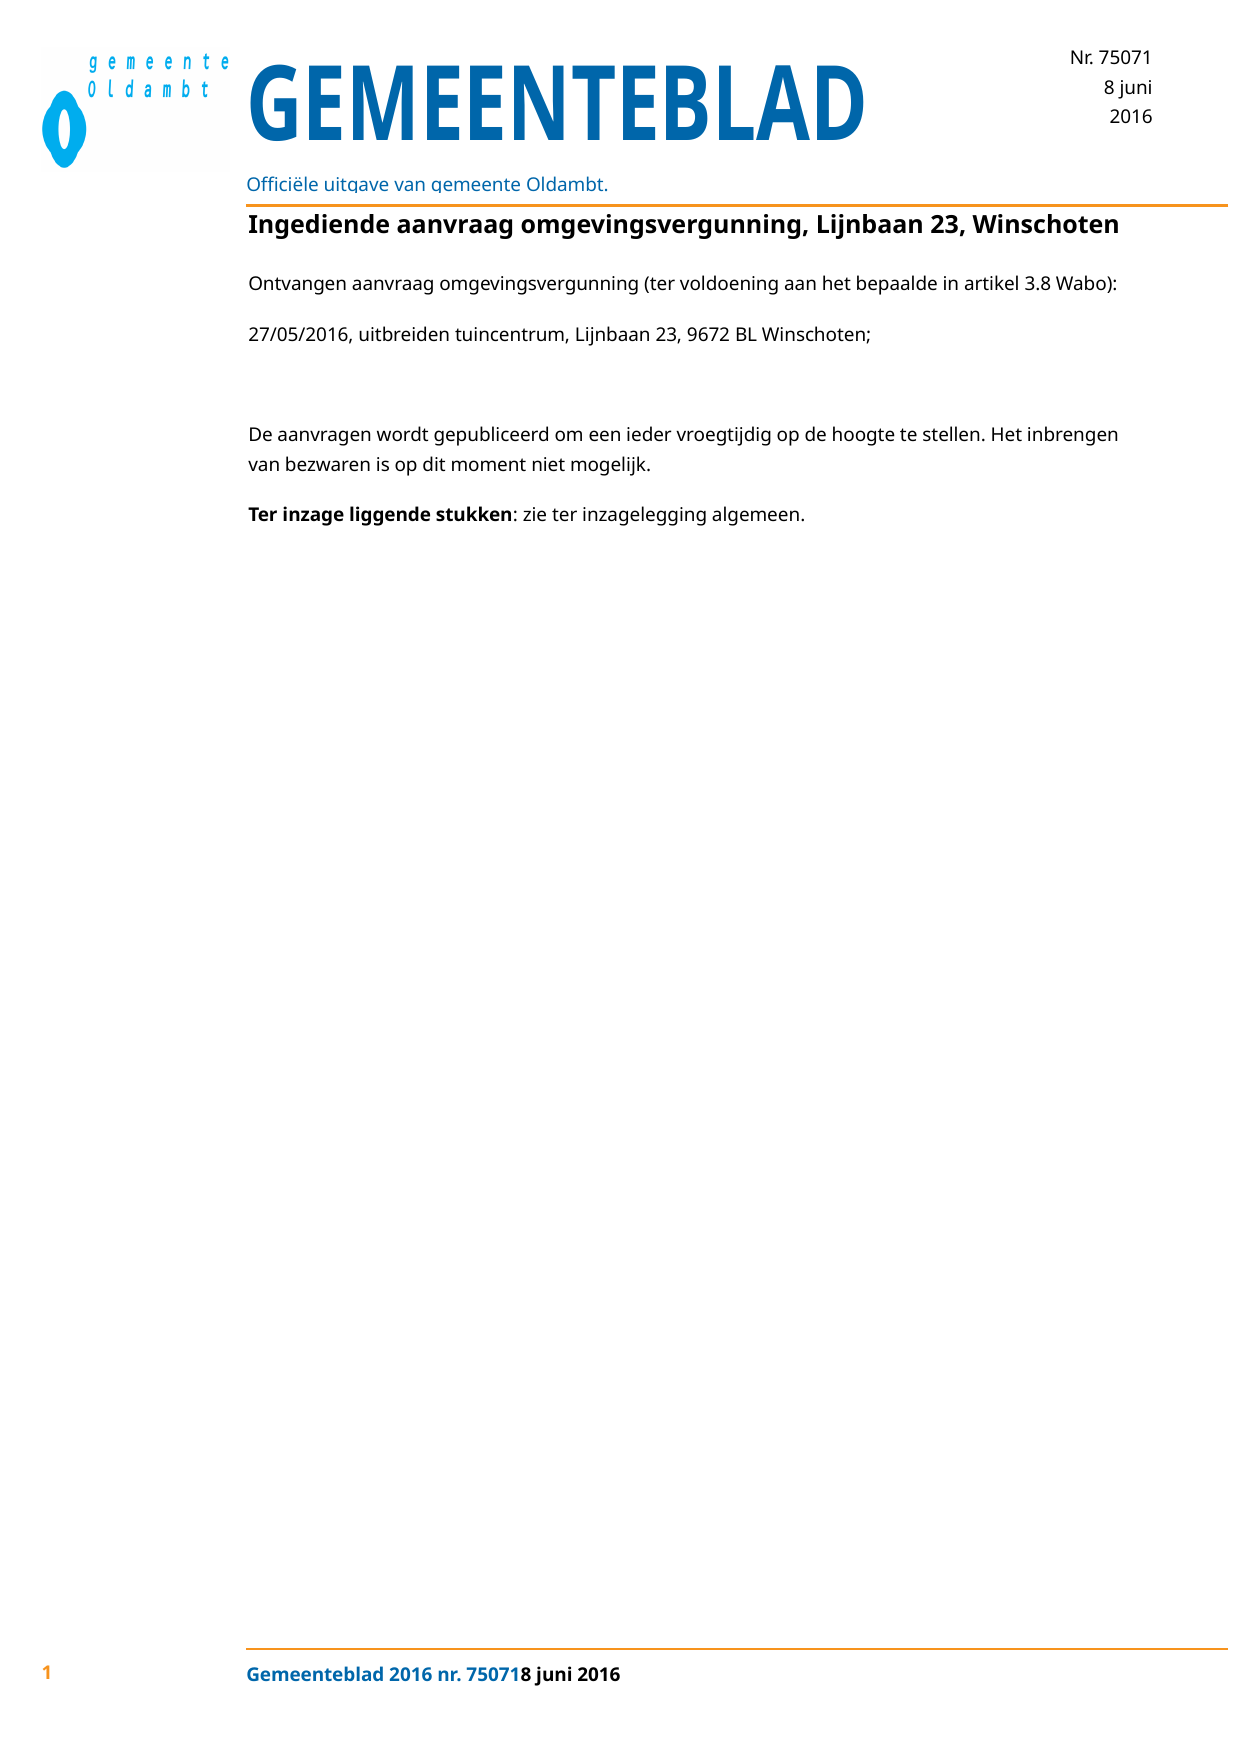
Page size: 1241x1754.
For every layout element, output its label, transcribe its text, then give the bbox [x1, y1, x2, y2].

text 27/05/2016, uitbreiden tuincentrum, Lijnbaan 23, 9672 BL Winschoten; [248, 321, 1152, 346]
picture [41, 47, 231, 172]
text Ter inzage liggende stukken: zie ter inzagelegging algemeen. [248, 502, 1152, 527]
text Ingediende aanvraag omgevingsvergunning, Lijnbaan 23, Winschoten [248, 207, 1152, 241]
text Ontvangen aanvraag omgevingsvergunning (ter voldoening aan het bepaalde in artikel 3.8 Wabo): [248, 270, 1152, 296]
text De aanvragen wordt gepubliceerd om een ieder vroegtijdig op de hoogte te stellen. Het inbrengen van bezwaren is op dit moment niet mogelijk. [248, 422, 1152, 477]
